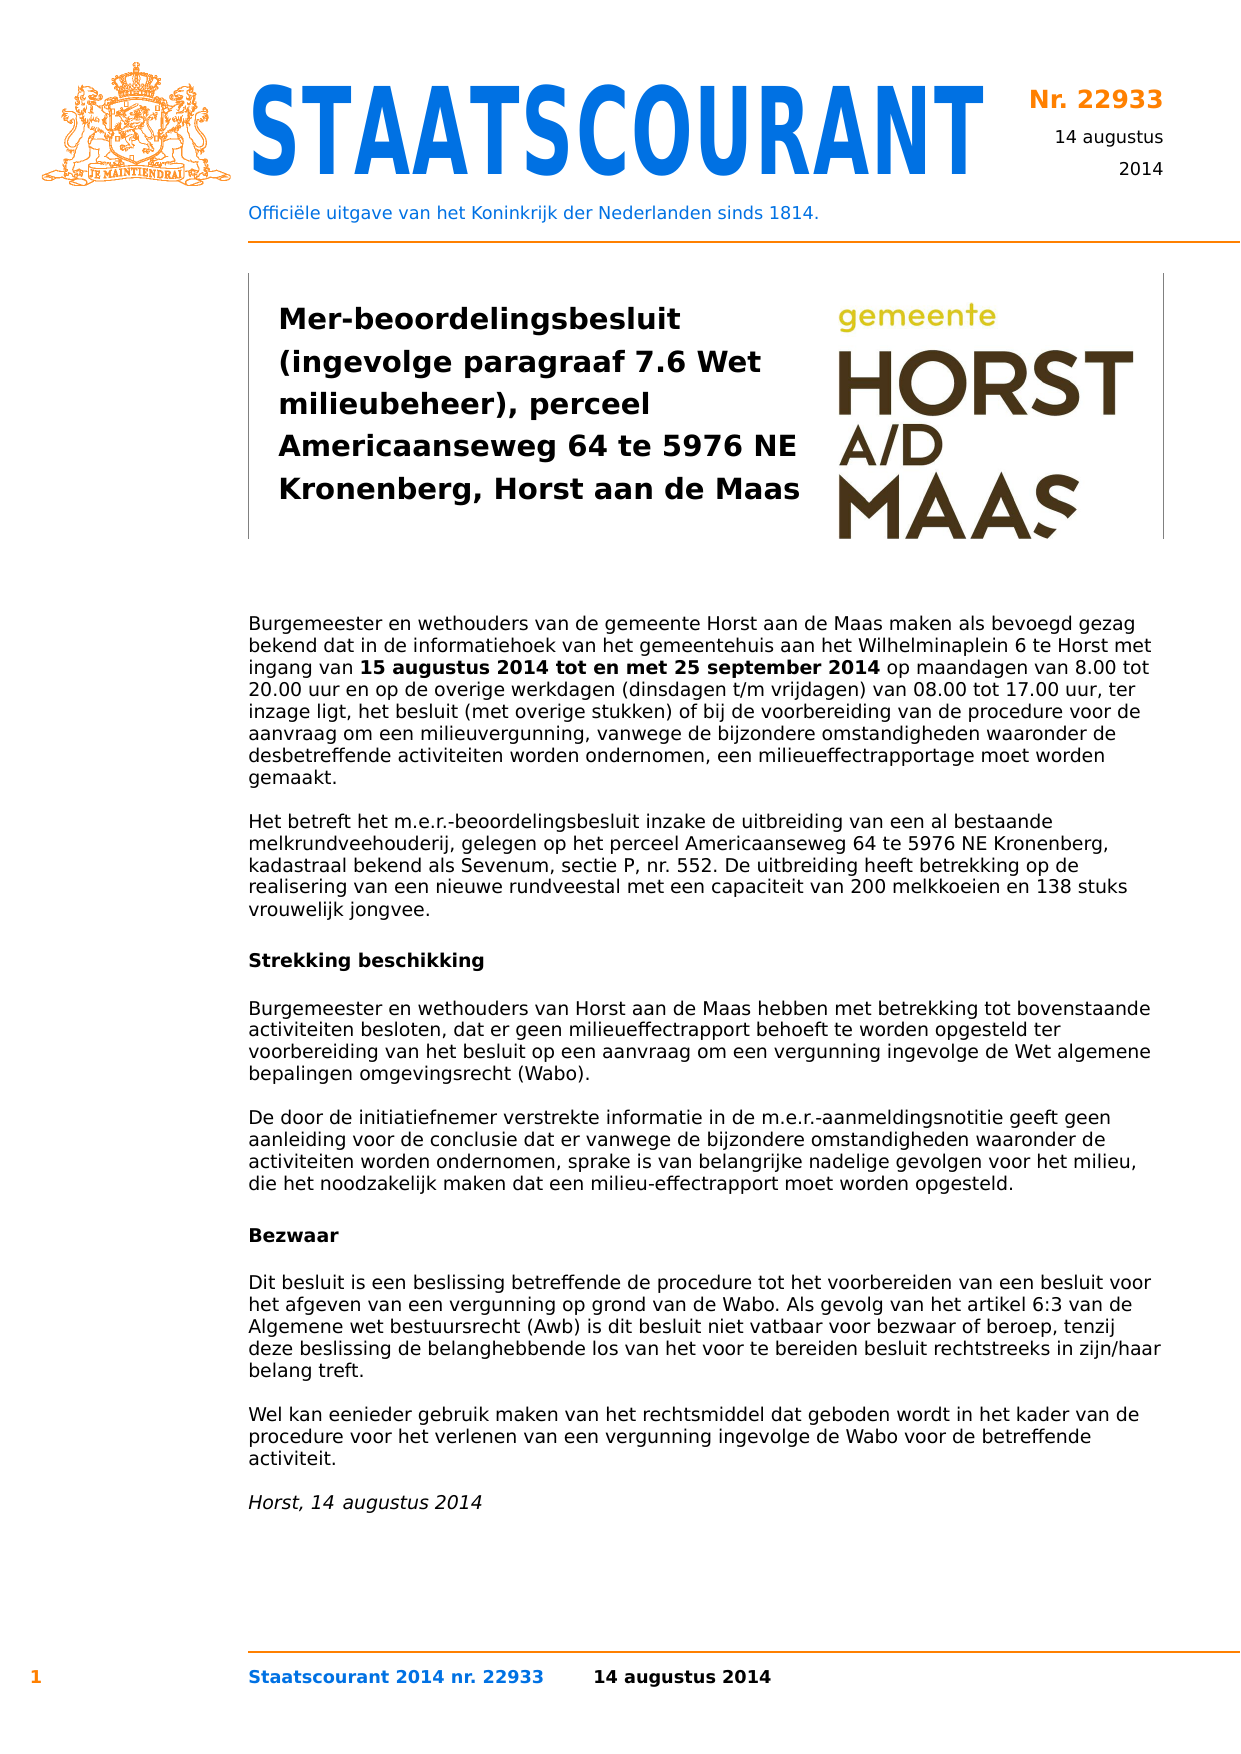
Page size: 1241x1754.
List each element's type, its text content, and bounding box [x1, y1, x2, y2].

picture [41, 62, 231, 186]
subtitle Bezwaar [248, 1225, 1163, 1247]
text Horst, 14 augustus 2014 [248, 1492, 1163, 1514]
subtitle Mer-beoordelingsbesluit (ingevolge paragraaf 7.6 Wet milieubeheer), perceel Americaanseweg 64 te 5976 NE Kronenberg, Horst aan de Maas [249, 273, 1163, 539]
text De door de initiatiefnemer verstrekte informatie in de m.e.r.-aanmeldingsnotitie geeft geen aanleiding voor de conclusie dat er vanwege de bijzondere omstandigheden waaronder de activiteiten worden ondernomen, sprake is van belangrijke nadelige gevolgen voor het milieu, die het noodzakelijk maken dat een milieu-effectrapport moet worden opgesteld. [248, 1107, 1163, 1195]
table_header [25, 62, 248, 241]
text Het betreft het m.e.r.-beoordelingsbesluit inzake de uitbreiding van een al bestaande melkrundveehouderij, gelegen op het perceel Americaanseweg 64 te 5976 NE Kronenberg, kadastraal bekend als Sevenum, sectie P, nr. 552. De uitbreiding heeft betrekking op de realisering van een nieuwe rundveestal met een capaciteit van 200 melkkoeien en 138 stuks vrouwelijk jongvee. [248, 811, 1163, 920]
text Dit besluit is een beslissing betreffende de procedure tot het voorbereiden van een besluit voor het afgeven van een vergunning op grond van de Wabo. Als gevolg van het artikel 6:3 van de Algemene wet bestuursrecht (Awb) is dit besluit niet vatbaar voor bezwaar of beroep, tenzij deze beslissing de belanghebbende los van het voor te bereiden besluit rechtstreeks in zijn/haar belang treft. [248, 1272, 1163, 1382]
table_cell 2014 [998, 153, 1240, 203]
table_header STAATSCOURANT [248, 62, 998, 203]
table_header Nr. 22933 [998, 62, 1240, 121]
text Wel kan eenieder gebruik maken van het rechtsmiddel dat geboden wordt in het kader van de procedure voor het verlenen van een vergunning ingevolge de Wabo voor de betreffende activiteit. [248, 1404, 1163, 1470]
picture [838, 302, 1134, 539]
table_cell 14 augustus [998, 121, 1240, 153]
text Burgemeester en wethouders van de gemeente Horst aan de Maas maken als bevoegd gezag bekend dat in de informatiehoek van het gemeentehuis aan het Wilhelminaplein 6 te Horst met ingang van 15 augustus 2014 tot en met 25 september 2014 op maandagen van 8.00 tot 20.00 uur en op de overige werkdagen (dinsdagen t/m vrijdagen) van 08.00 tot 17.00 uur, ter inzage ligt, het besluit (met overige stukken) of bij de voorbereiding van de procedure voor de aanvraag om een milieuvergunning, vanwege de bijzondere omstandigheden waaronder de desbetreffende activiteiten worden ondernomen, een milieueffectrapportage moet worden gemaakt. [248, 613, 1163, 789]
subtitle Strekking beschikking [248, 950, 1163, 972]
text Burgemeester en wethouders van Horst aan de Maas hebben met betrekking tot bovenstaande activiteiten besloten, dat er geen milieueffectrapport behoeft te worden opgesteld ter voorbereiding van het besluit op een aanvraag om een vergunning ingevolge de Wet algemene bepalingen omgevingsrecht (Wabo). [248, 997, 1163, 1085]
table_cell Officiële uitgave van het Koninkrijk der Nederlanden sinds 1814. [248, 203, 1240, 241]
